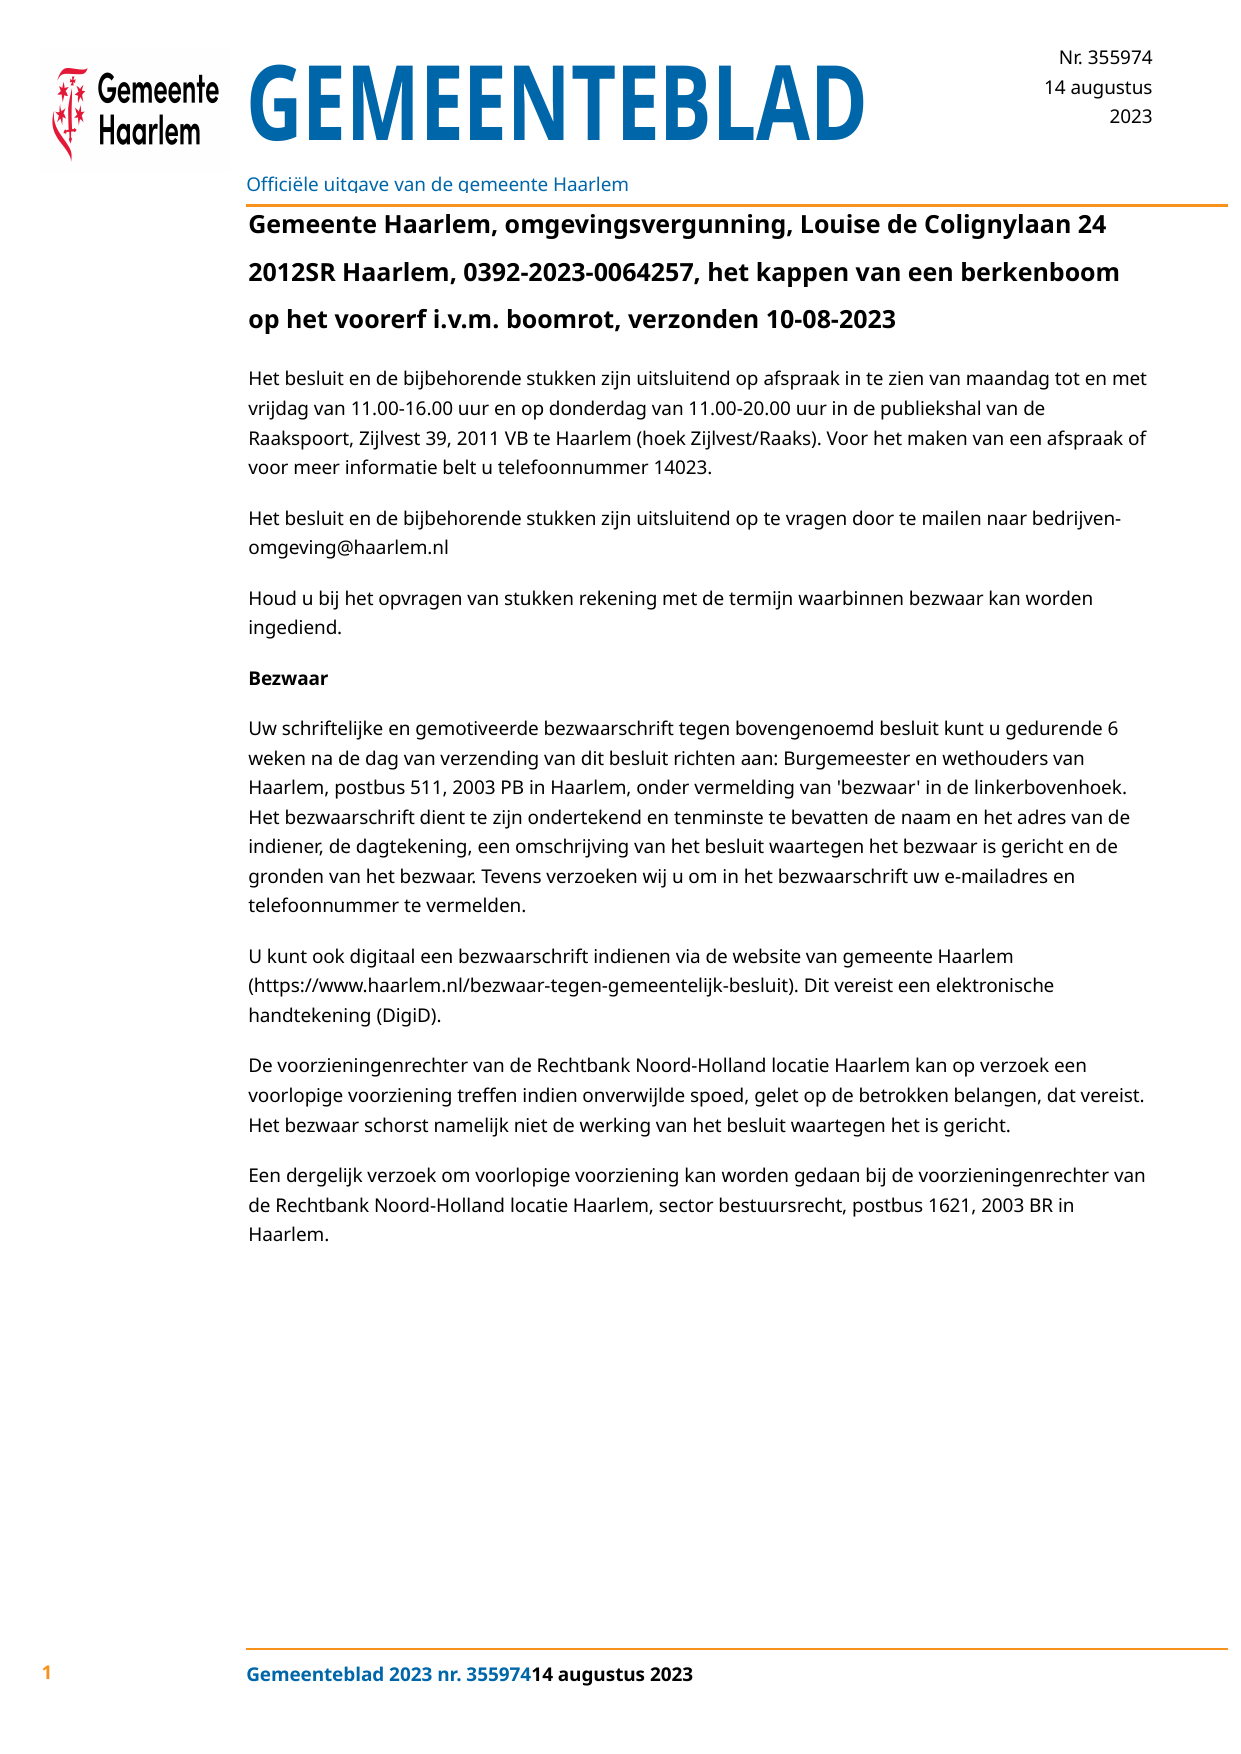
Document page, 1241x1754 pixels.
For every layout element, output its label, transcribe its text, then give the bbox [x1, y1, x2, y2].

text De voorzieningenrechter van de Rechtbank Noord-Holland locatie Haarlem kan op verzoek een voorlopige voorziening treffen indien onverwijlde spoed, gelet op de betrokken belangen, dat vereist. Het bezwaar schorst namelijk niet de werking van het besluit waartegen het is gericht. [248, 1053, 1152, 1137]
text Bezwaar [248, 665, 1152, 690]
text Het besluit en de bijbehorende stukken zijn uitsluitend op afspraak in te zien van maandag tot en met vrijdag van 11.00-16.00 uur en op donderdag van 11.00-20.00 uur in de publiekshal van de Raakspoort, Zijlvest 39, 2011 VB te Haarlem (hoek Zijlvest/Raaks). Voor het maken van een afspraak of voor meer informatie belt u telefoonnummer 14023. [248, 366, 1152, 480]
text Gemeente Haarlem, omgevingsvergunning, Louise de Colignylaan 24 2012SR Haarlem, 0392-2023-0064257, het kappen van een berkenboom op het voorerf i.v.m. boomrot, verzonden 10-08-2023 [248, 207, 1152, 336]
picture [41, 47, 231, 172]
text Een dergelijk verzoek om voorlopige voorziening kan worden gedaan bij de voorzieningenrechter van de Rechtbank Noord-Holland locatie Haarlem, sector bestuursrecht, postbus 1621, 2003 BR in Haarlem. [248, 1162, 1152, 1247]
text Het besluit en de bijbehorende stukken zijn uitsluitend op te vragen door te mailen naar bedrijven-omgeving@haarlem.nl [248, 505, 1152, 560]
text Houd u bij het opvragen van stukken rekening met de termijn waarbinnen bezwaar kan worden ingediend. [248, 585, 1152, 640]
text U kunt ook digitaal een bezwaarschrift indienen via de website van gemeente Haarlem (https://www.haarlem.nl/bezwaar-tegen-gemeentelijk-besluit). Dit vereist een elektronische handtekening (DigiD). [248, 943, 1152, 1028]
text Uw schriftelijke en gemotiveerde bezwaarschrift tegen bovengenoemd besluit kunt u gedurende 6 weken na de dag van verzending van dit besluit richten aan: Burgemeester en wethouders van Haarlem, postbus 511, 2003 PB in Haarlem, onder vermelding van 'bezwaar' in de linkerbovenhoek. Het bezwaarschrift dient te zijn ondertekend en tenminste te bevatten de naam en het adres van de indiener, de dagtekening, een omschrijving van het besluit waartegen het bezwaar is gericht en de gronden van het bezwaar. Tevens verzoeken wij u om in het bezwaarschrift uw e-mailadres en telefoonnummer te vermelden. [248, 715, 1152, 918]
